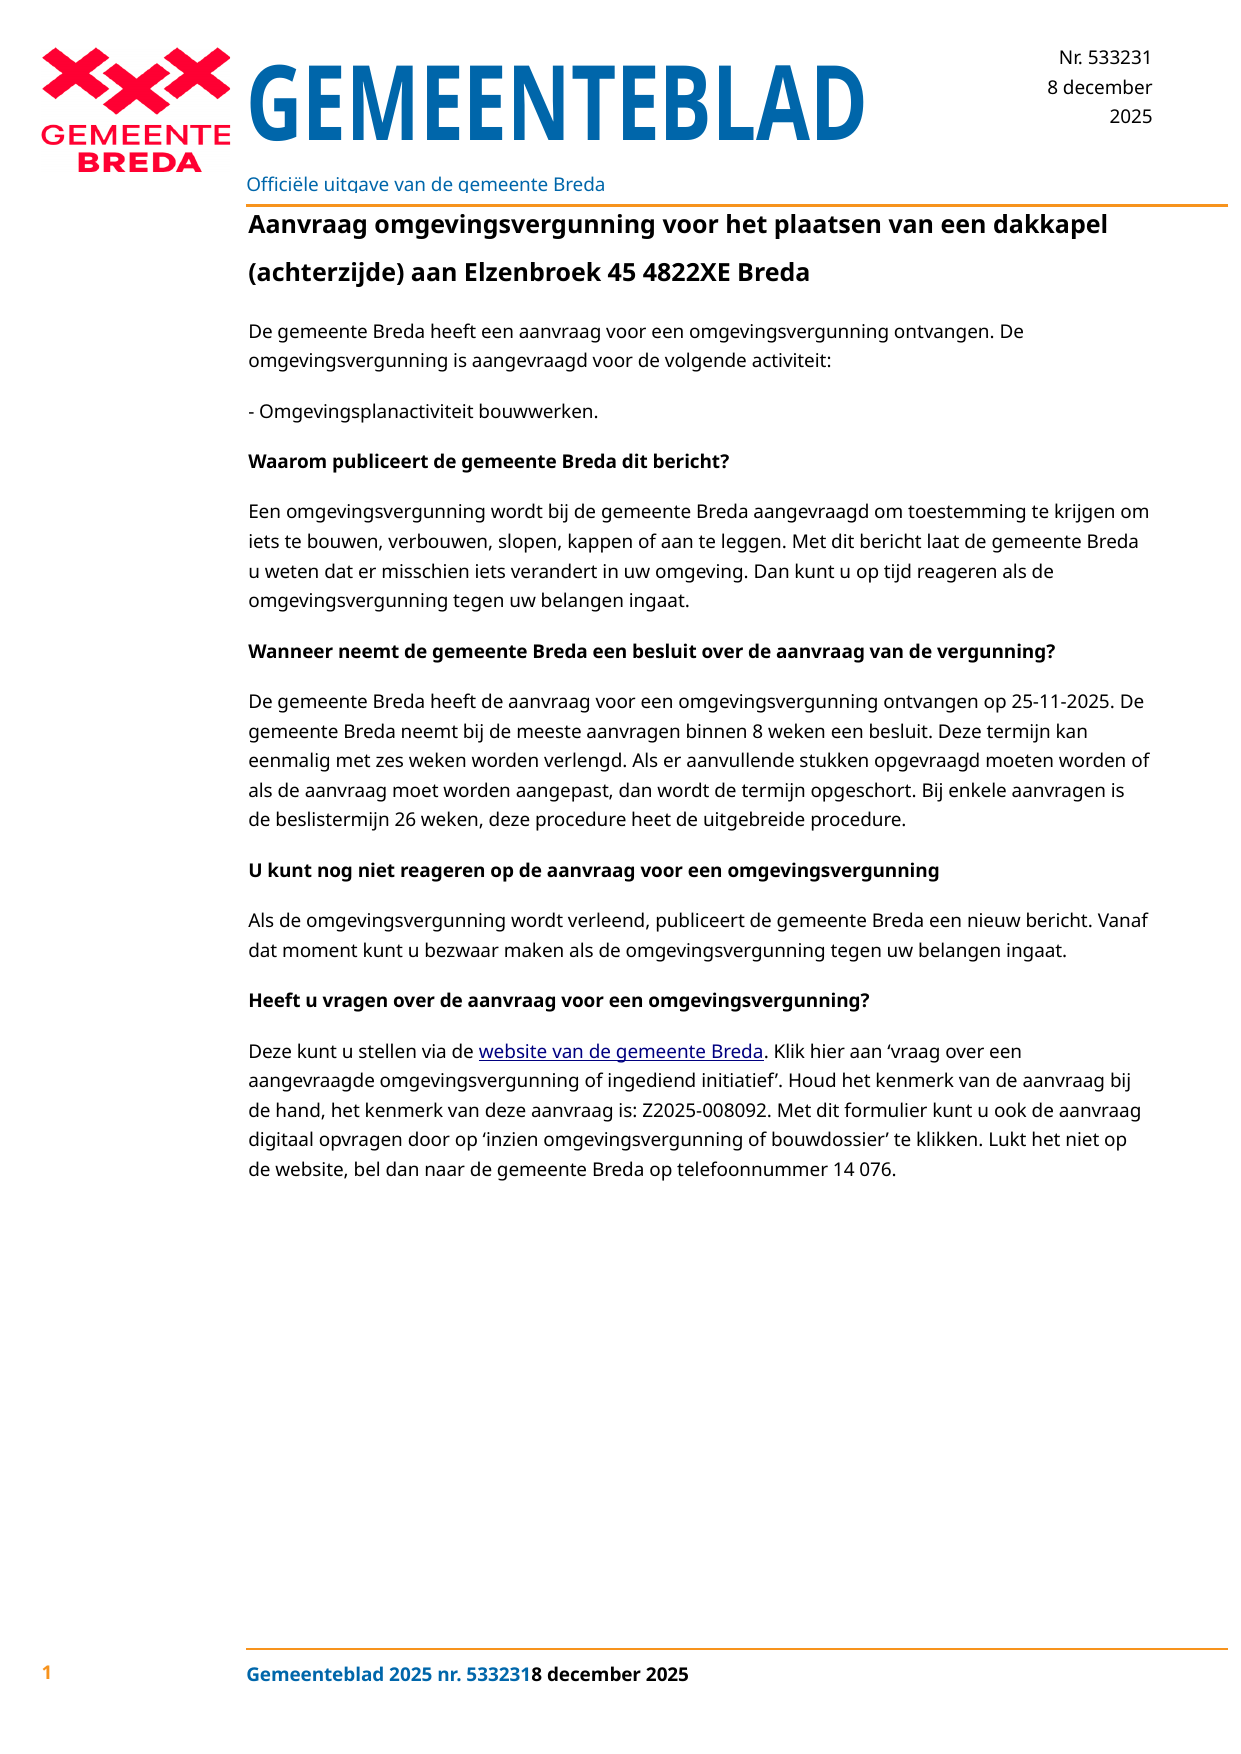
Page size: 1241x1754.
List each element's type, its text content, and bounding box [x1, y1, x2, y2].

text Deze kunt u stellen via de website van de gemeente Breda. Klik hier aan ‘vraag over een aangevraagde omgevingsvergunning of ingediend initiatief’. Houd het kenmerk van de aanvraag bij de hand, het kenmerk van deze aanvraag is: Z2025-008092. Met dit formulier kunt u ook de aanvraag digitaal opvragen door op ‘inzien omgevingsvergunning of bouwdossier’ te klikken. Lukt het niet op de website, bel dan naar de gemeente Breda op telefoonnummer 14 076. [248, 1038, 1152, 1182]
text Aanvraag omgevingsvergunning voor het plaatsen van een dakkapel (achterzijde) aan Elzenbroek 45 4822XE Breda [248, 207, 1152, 288]
text De gemeente Breda heeft een aanvraag voor een omgevingsvergunning ontvangen. De omgevingsvergunning is aangevraagd voor de volgende activiteit: [248, 318, 1152, 373]
text Wanneer neemt de gemeente Breda een besluit over de aanvraag van de vergunning? [248, 638, 1152, 664]
text Waarom publiceert de gemeente Breda dit bericht? [248, 448, 1152, 474]
text Heeft u vragen over de aanvraag voor een omgevingsvergunning? [248, 987, 1152, 1013]
text De gemeente Breda heeft de aanvraag voor een omgevingsvergunning ontvangen op 25-11-2025. De gemeente Breda neemt bij de meeste aanvragen binnen 8 weken een besluit. Deze termijn kan eenmalig met zes weken worden verlengd. Als er aanvullende stukken opgevraagd moeten worden of als de aanvraag moet worden aangepast, dan wordt de termijn opgeschort. Bij enkele aanvragen is de beslistermijn 26 weken, deze procedure heet de uitgebreide procedure. [248, 688, 1152, 832]
text U kunt nog niet reageren op de aanvraag voor een omgevingsvergunning [248, 857, 1152, 883]
text Een omgevingsvergunning wordt bij de gemeente Breda aangevraagd om toestemming te krijgen om iets te bouwen, verbouwen, slopen, kappen of aan te leggen. Met dit bericht laat de gemeente Breda u weten dat er misschien iets verandert in uw omgeving. Dan kunt u op tijd reageren als de omgevingsvergunning tegen uw belangen ingaat. [248, 499, 1152, 613]
text - Omgevingsplanactiviteit bouwwerken. [248, 398, 1152, 424]
picture [41, 47, 231, 172]
text Als de omgevingsvergunning wordt verleend, publiceert de gemeente Breda een nieuw bericht. Vanaf dat moment kunt u bezwaar maken als de omgevingsvergunning tegen uw belangen ingaat. [248, 907, 1152, 963]
